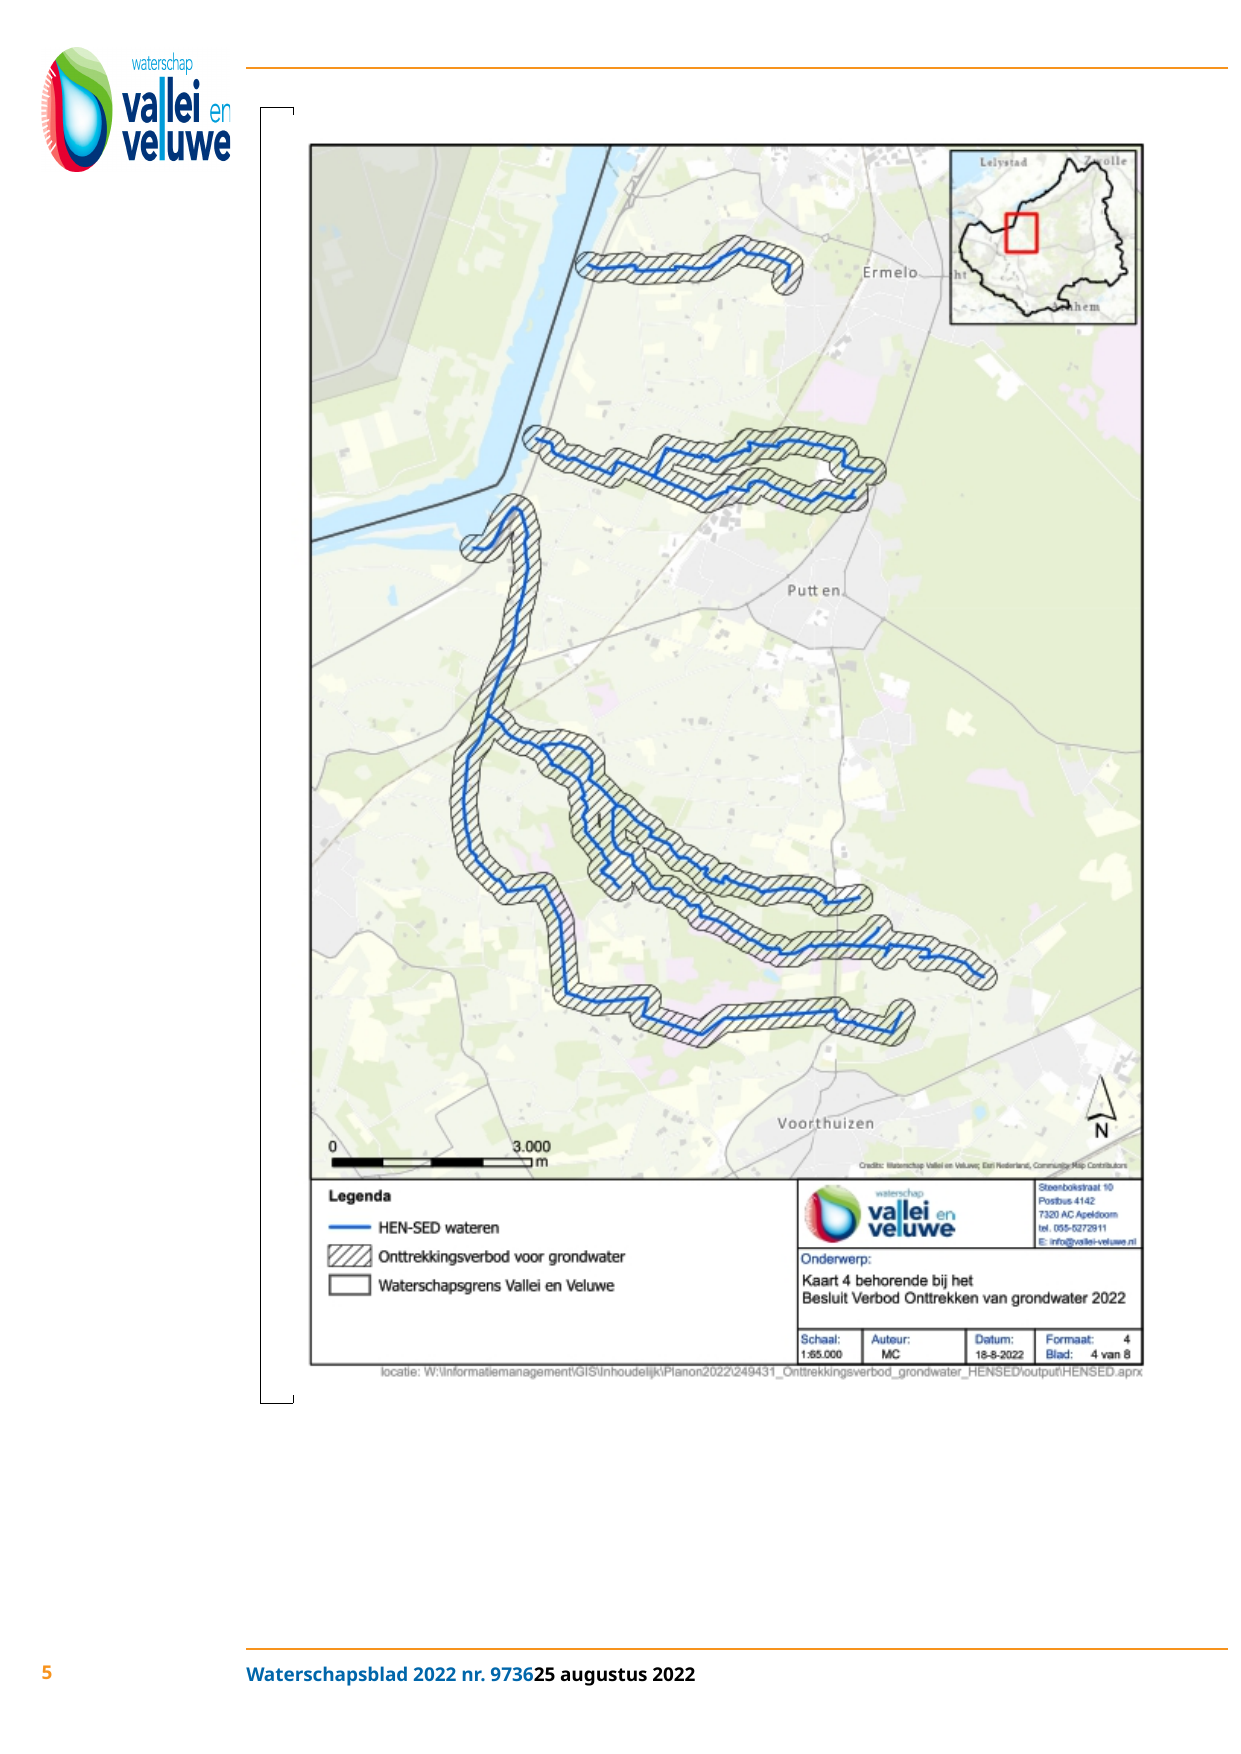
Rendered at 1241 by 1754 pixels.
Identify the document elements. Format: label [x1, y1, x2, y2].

picture [268, 115, 1173, 1395]
picture [41, 47, 231, 172]
